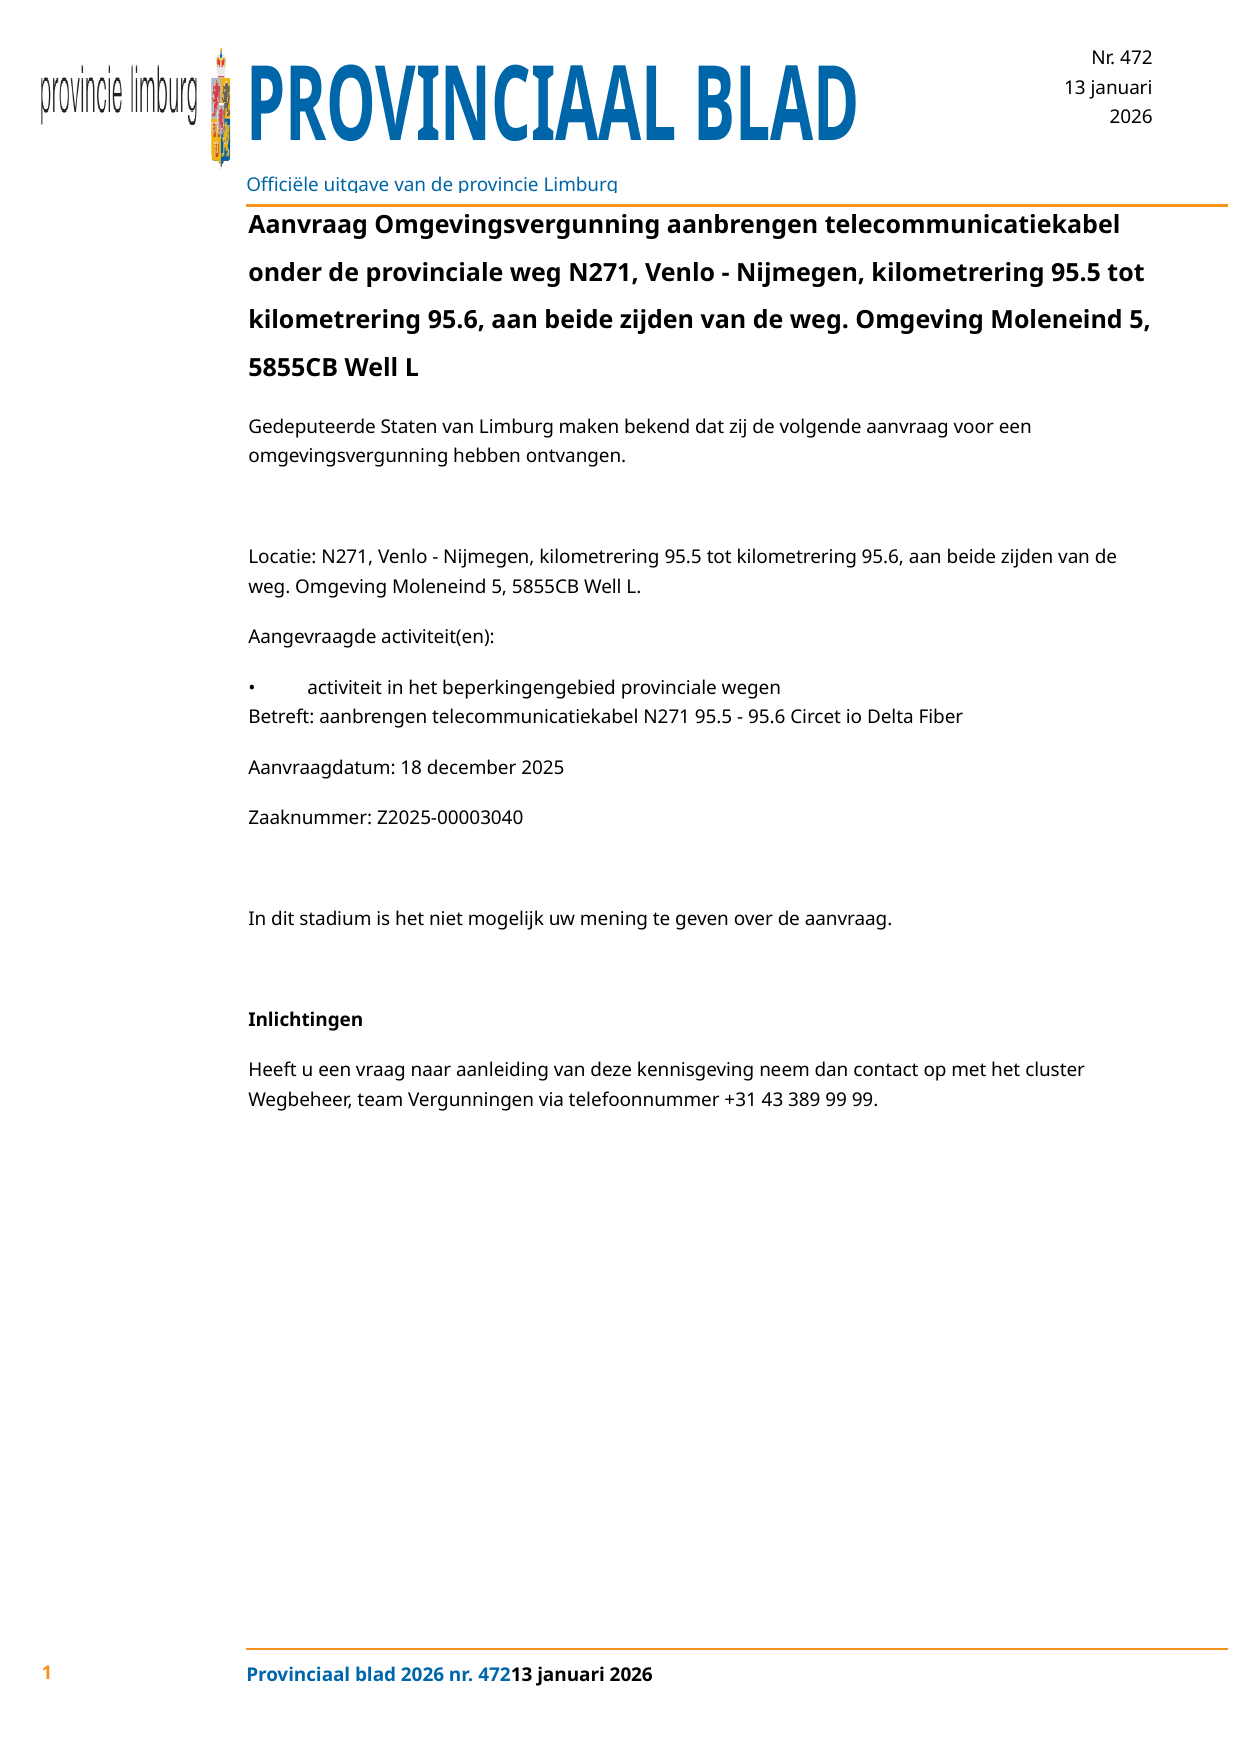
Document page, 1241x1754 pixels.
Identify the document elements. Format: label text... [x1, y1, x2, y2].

text Inlichtingen [248, 1006, 1152, 1032]
text Aangevraagde activiteit(en): [248, 623, 1152, 649]
text Gedeputeerde Staten van Limburg maken bekend dat zij de volgende aanvraag voor een omgevingsvergunning hebben ontvangen. [248, 413, 1152, 468]
text In dit stadium is het niet mogelijk uw mening te geven over de aanvraag. [248, 905, 1152, 931]
text Locatie: N271, Venlo - Nijmegen, kilometrering 95.5 tot kilometrering 95.6, aan beide zijden van de weg. Omgeving Moleneind 5, 5855CB Well L. [248, 543, 1152, 599]
text Aanvraag Omgevingsvergunning aanbrengen telecommunicatiekabel onder de provinciale weg N271, Venlo - Nijmegen, kilometrering 95.5 tot kilometrering 95.6, aan beide zijden van de weg. Omgeving Moleneind 5, 5855CB Well L [248, 207, 1152, 384]
text Heeft u een vraag naar aanleiding van deze kennisgeving neem dan contact op met het cluster Wegbeheer, team Vergunningen via telefoonnummer +31 43 389 99 99. [248, 1056, 1152, 1112]
list activiteit in het beperkingengebied provinciale wegen [248, 674, 1152, 700]
picture [41, 47, 231, 172]
text Aanvraagdatum: 18 december 2025 [248, 754, 1152, 780]
text Zaaknummer: Z2025-00003040 [248, 804, 1152, 830]
text Betreft: aanbrengen telecommunicatiekabel N271 95.5 - 95.6 Circet io Delta Fiber [248, 703, 1152, 729]
